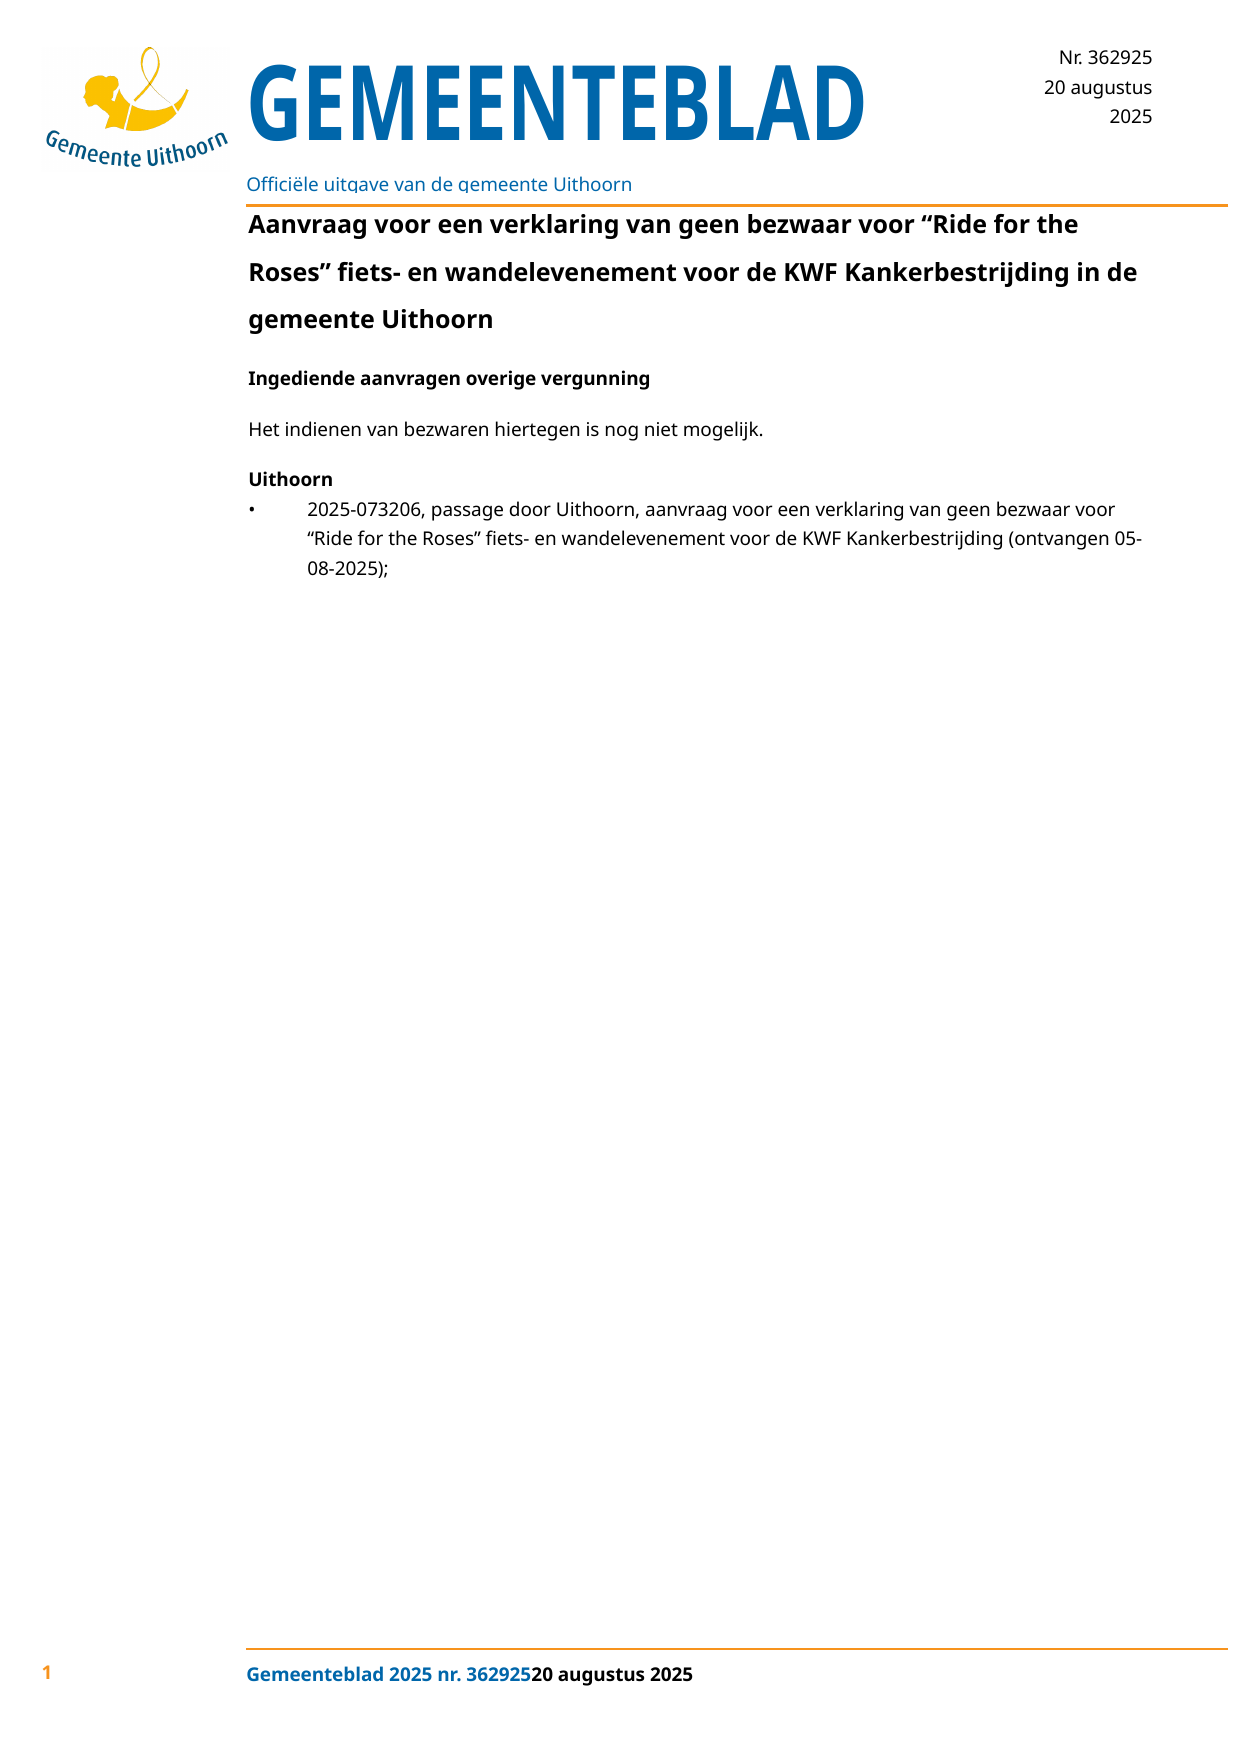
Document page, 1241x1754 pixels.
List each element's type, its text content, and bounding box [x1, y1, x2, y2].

list 2025-073206, passage door Uithoorn, aanvraag voor een verklaring van geen bezwaar voor “Ride for the Roses” fiets- en wandelevenement voor de KWF Kankerbestrijding (ontvangen 05-08-2025); [248, 496, 1152, 581]
text Ingediende aanvragen overige vergunning [248, 366, 1152, 391]
text Uithoorn [248, 466, 1152, 492]
picture [41, 47, 231, 172]
text Aanvraag voor een verklaring van geen bezwaar voor “Ride for the Roses” fiets- en wandelevenement voor de KWF Kankerbestrijding in de gemeente Uithoorn [248, 207, 1152, 336]
text Het indienen van bezwaren hiertegen is nog niet mogelijk. [248, 416, 1152, 442]
